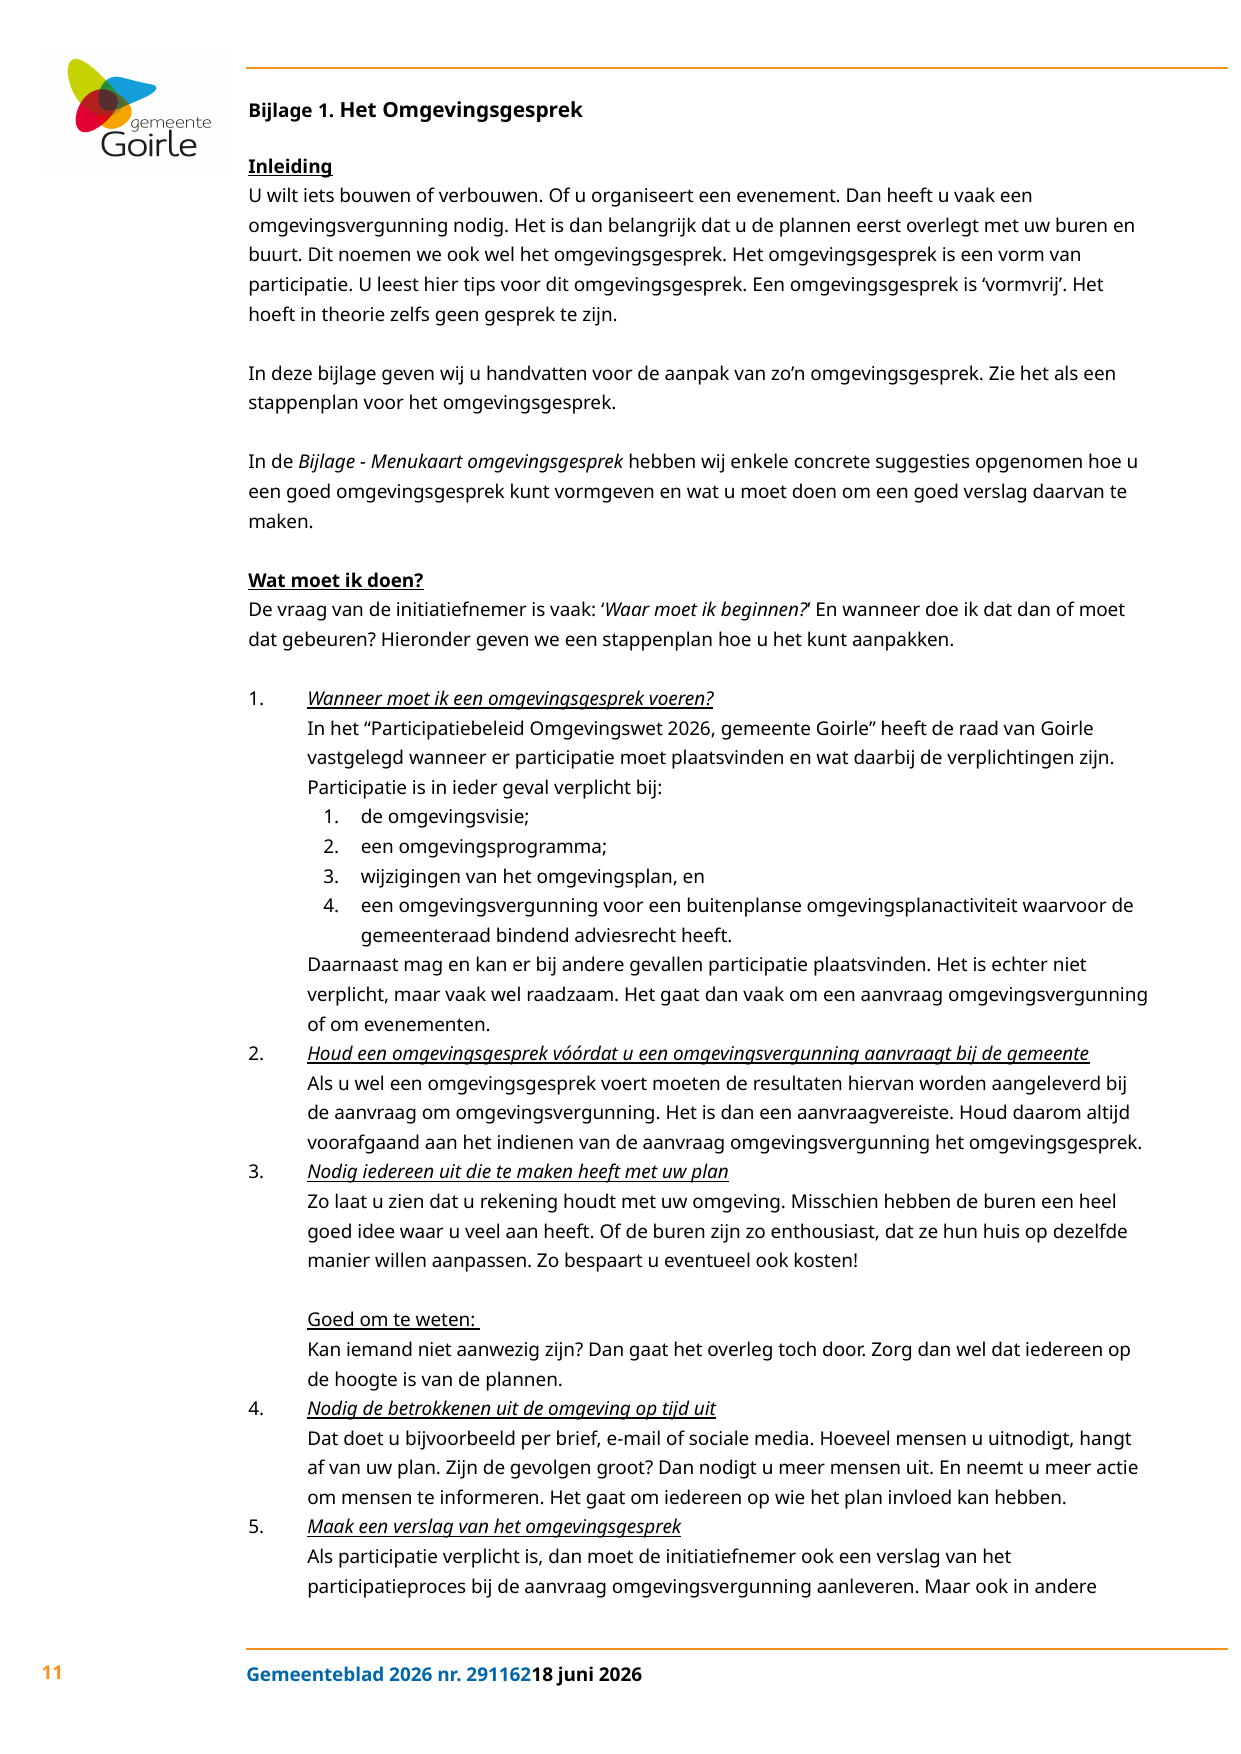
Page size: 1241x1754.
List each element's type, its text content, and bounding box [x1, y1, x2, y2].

text In deze bijlage geven wij u handvatten voor de aanpak van zo’n omgevingsgesprek. Zie het als een stappenplan voor het omgevingsgesprek. [248, 360, 1152, 415]
list Houd een omgevingsgesprek vóórdat u een omgevingsvergunning aanvraagt bij de gemeente [248, 1040, 1152, 1066]
list Als participatie verplicht is, dan moet de initiatiefnemer ook een verslag van het participatieproces bij de aanvraag omgevingsvergunning aanleveren. Maar ook in andere [248, 1543, 1152, 1599]
list Daarnaast mag en kan er bij andere gevallen participatie plaatsvinden. Het is echter niet verplicht, maar vaak wel raadzaam. Het gaat dan vaak om een aanvraag omgevingsvergunning of om evenementen. [248, 952, 1152, 1037]
text Inleiding [248, 153, 1152, 179]
text De vraag van de initiatiefnemer is vaak: ‘Waar moet ik beginnen?’ En wanneer doe ik dat dan of moet dat gebeuren? Hieronder geven we een stappenplan hoe u het kunt aanpakken. [248, 597, 1152, 652]
list Dat doet u bijvoorbeeld per brief, e-mail of sociale media. Hoeveel mensen u uitnodigt, hangt af van uw plan. Zijn de gevolgen groot? Dan nodigt u meer mensen uit. En neemt u meer actie om mensen te informeren. Het gaat om iedereen op wie het plan invloed kan hebben. [248, 1425, 1152, 1510]
text In de Bijlage - Menukaart omgevingsgesprek hebben wij enkele concrete suggesties opgenomen hoe u een goed omgevingsgesprek kunt vormgeven en wat u moet doen om een goed verslag daarvan te maken. [248, 449, 1152, 534]
list Als u wel een omgevingsgesprek voert moeten de resultaten hiervan worden aangeleverd bij de aanvraag om omgevingsvergunning. Het is dan een aanvraagvereiste. Houd daarom altijd voorafgaand aan het indienen van de aanvraag omgevingsvergunning het omgevingsgesprek. [248, 1070, 1152, 1155]
list In het “Participatiebeleid Omgevingswet 2026, gemeente Goirle” heeft de raad van Goirle vastgelegd wanneer er participatie moet plaatsvinden en wat daarbij de verplichtingen zijn. Participatie is in ieder geval verplicht bij: [248, 715, 1152, 800]
list een omgevingsvergunning voor een buitenplanse omgevingsplanactiviteit waarvoor de gemeenteraad bindend adviesrecht heeft. [323, 892, 1152, 948]
list Maak een verslag van het omgevingsgesprek [248, 1514, 1152, 1539]
text Wat moet ik doen? [248, 567, 1152, 593]
list wijzigingen van het omgevingsplan, en [323, 863, 1152, 889]
list de omgevingsvisie; [323, 804, 1152, 829]
list Nodig de betrokkenen uit de omgeving op tijd uit [248, 1395, 1152, 1421]
list Kan iemand niet aanwezig zijn? Dan gaat het overleg toch door. Zorg dan wel dat iedereen op de hoogte is van de plannen. [248, 1336, 1152, 1392]
list Nodig iedereen uit die te maken heeft met uw plan [248, 1159, 1152, 1184]
text U wilt iets bouwen of verbouwen. Of u organiseert een evenement. Dan heeft u vaak een omgevingsvergunning nodig. Het is dan belangrijk dat u de plannen eerst overlegt met uw buren en buurt. Dit noemen we ook wel het omgevingsgesprek. Het omgevingsgesprek is een vorm van participatie. U leest hier tips voor dit omgevingsgesprek. Een omgevingsgesprek is ‘vormvrij’. Het hoeft in theorie zelfs geen gesprek te zijn. [248, 182, 1152, 327]
list Goed om te weten: [248, 1307, 1152, 1332]
list Zo laat u zien dat u rekening houdt met uw omgeving. Misschien hebben de buren een heel goed idee waar u veel aan heeft. Of de buren zijn zo enthousiast, dat ze hun huis op dezelfde manier willen aanpassen. Zo bespaart u eventueel ook kosten! [248, 1188, 1152, 1273]
list een omgevingsprogramma; [323, 833, 1152, 859]
picture [41, 47, 231, 172]
list Wanneer moet ik een omgevingsgesprek voeren? [248, 685, 1152, 711]
text Bijlage 1. Het Omgevingsgesprek [248, 95, 1152, 123]
